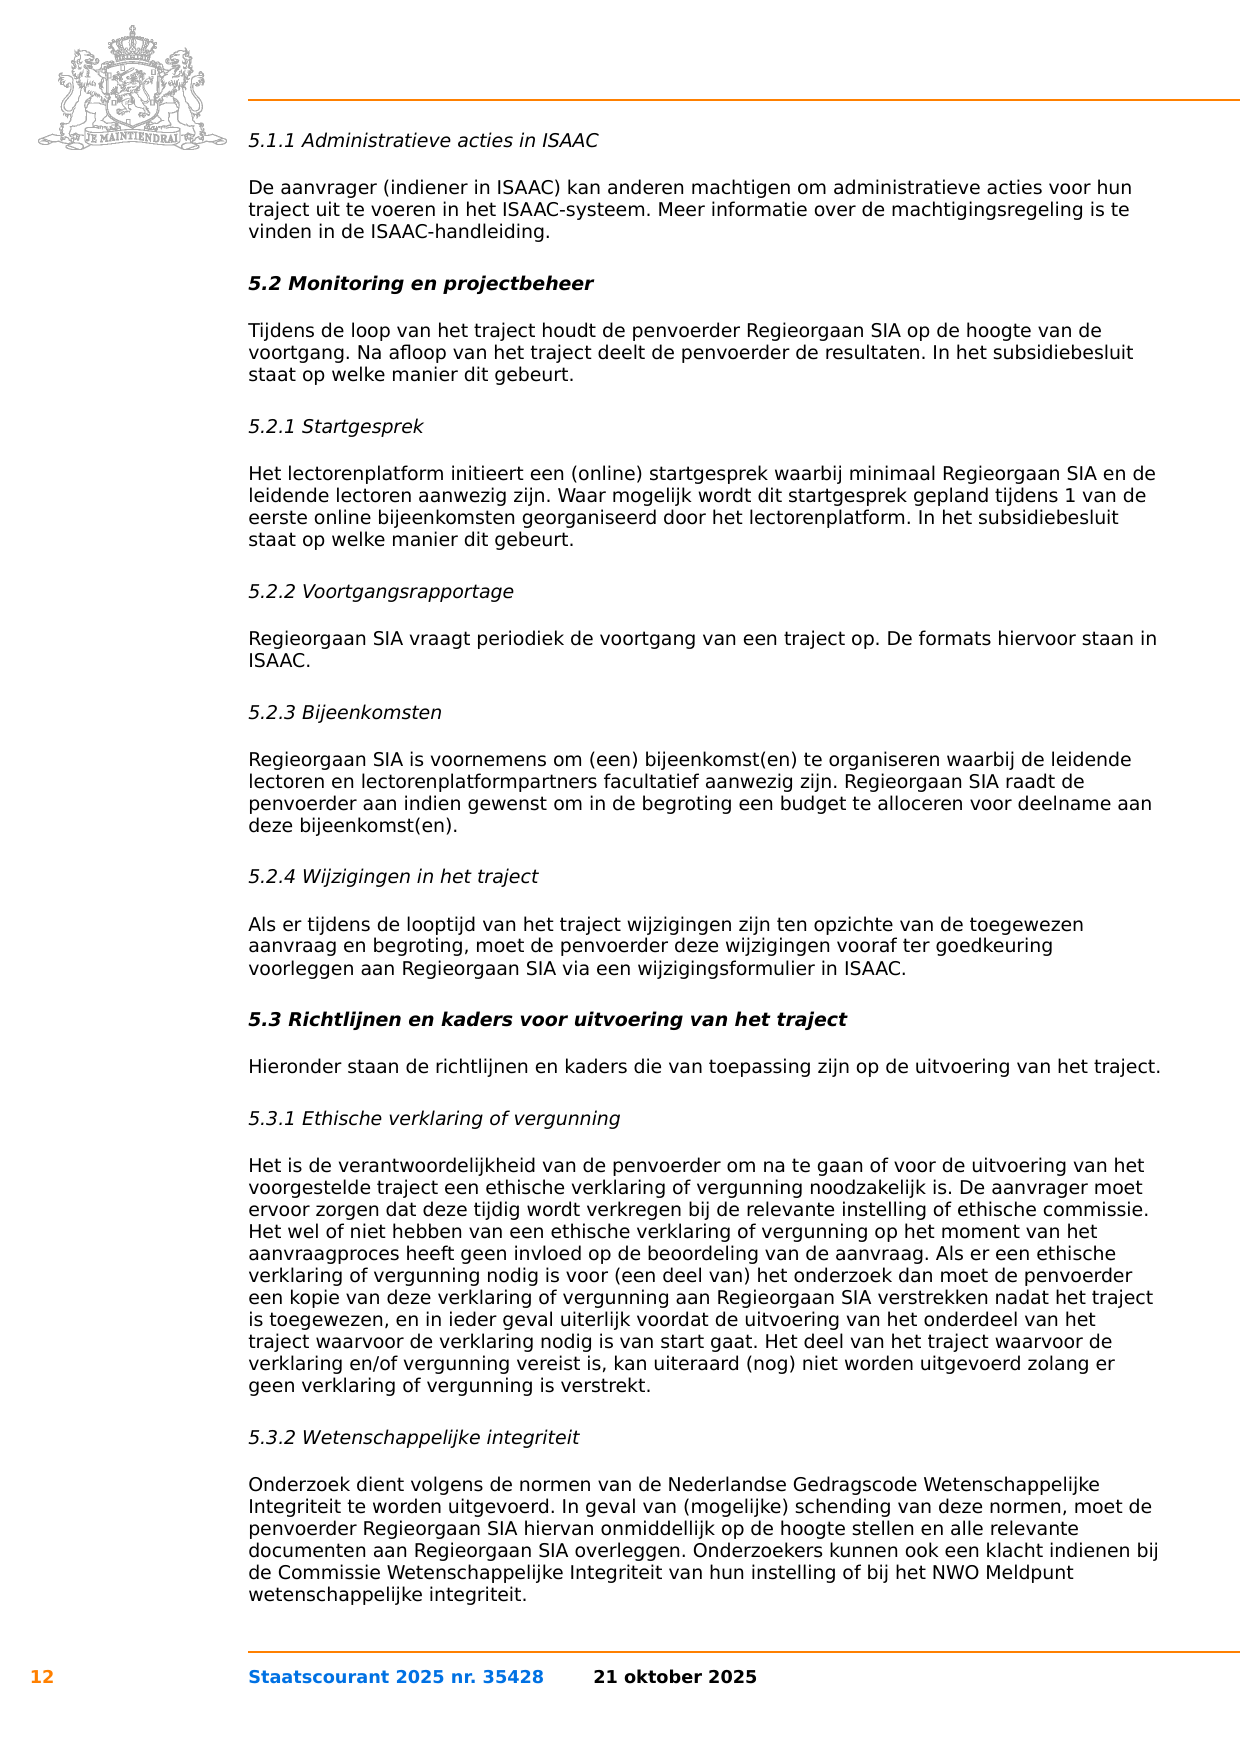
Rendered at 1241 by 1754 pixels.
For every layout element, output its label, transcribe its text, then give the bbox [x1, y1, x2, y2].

subtitle 5.3 Richtlijnen en kaders voor uitvoering van het traject [248, 1009, 1163, 1031]
text Hieronder staan de richtlijnen en kaders die van toepassing zijn op de uitvoering van het traject. [248, 1056, 1163, 1078]
text Als er tijdens de looptijd van het traject wijzigingen zijn ten opzichte van de toegewezen aanvraag en begroting, moet de penvoerder deze wijzigingen vooraf ter goedkeuring voorleggen aan Regieorgaan SIA via een wijzigingsformulier in ISAAC. [248, 913, 1163, 979]
text Tijdens de loop van het traject houdt de penvoerder Regieorgaan SIA op de hoogte van de voortgang. Na afloop van het traject deelt de penvoerder de resultaten. In het subsidiebesluit staat op welke manier dit gebeurt. [248, 320, 1163, 386]
text Het lectorenplatform initieert een (online) startgesprek waarbij minimaal Regieorgaan SIA en de leidende lectoren aanwezig zijn. Waar mogelijk wordt dit startgesprek gepland tijdens 1 van de eerste online bijeenkomsten georganiseerd door het lectorenplatform. In het subsidiebesluit staat op welke manier dit gebeurt. [248, 463, 1163, 551]
subtitle 5.2.3 Bijeenkomsten [248, 702, 1163, 723]
subtitle 5.2.4 Wijzigingen in het traject [248, 866, 1163, 888]
subtitle 5.2 Monitoring en projectbeheer [248, 273, 1163, 295]
text Het is de verantwoordelijkheid van de penvoerder om na te gaan of voor de uitvoering van het voorgestelde traject een ethische verklaring of vergunning noodzakelijk is. De aanvrager moet ervoor zorgen dat deze tijdig wordt verkregen bij de relevante instelling of ethische commissie. Het wel of niet hebben van een ethische verklaring of vergunning op het moment van het aanvraagproces heeft geen invloed op de beoordeling van de aanvraag. Als er een ethische verklaring of vergunning nodig is voor (een deel van) het onderzoek dan moet de penvoerder een kopie van deze verklaring of vergunning aan Regieorgaan SIA verstrekken nadat het traject is toegewezen, en in ieder geval uiterlijk voordat de uitvoering van het onderdeel van het traject waarvoor de verklaring nodig is van start gaat. Het deel van het traject waarvoor de verklaring en/of vergunning vereist is, kan uiteraard (nog) niet worden uitgevoerd zolang er geen verklaring of vergunning is verstrekt. [248, 1155, 1163, 1397]
subtitle 5.2.1 Startgesprek [248, 416, 1163, 438]
picture [38, 25, 227, 150]
subtitle 5.1.1 Administratieve acties in ISAAC [248, 130, 1163, 152]
subtitle 5.3.1 Ethische verklaring of vergunning [248, 1108, 1163, 1130]
text Onderzoek dient volgens de normen van de Nederlandse Gedragscode Wetenschappelijke Integriteit te worden uitgevoerd. In geval van (mogelijke) schending van deze normen, moet de penvoerder Regieorgaan SIA hiervan onmiddellijk op de hoogte stellen en alle relevante documenten aan Regieorgaan SIA overleggen. Onderzoekers kunnen ook een klacht indienen bij de Commissie Wetenschappelijke Integriteit van hun instelling of bij het NWO Meldpunt wetenschappelijke integriteit. [248, 1474, 1163, 1606]
subtitle 5.3.2 Wetenschappelijke integriteit [248, 1427, 1163, 1449]
text Regieorgaan SIA is voornemens om (een) bijeenkomst(en) te organiseren waarbij de leidende lectoren en lectorenplatformpartners facultatief aanwezig zijn. Regieorgaan SIA raadt de penvoerder aan indien gewenst om in de begroting een budget te alloceren voor deelname aan deze bijeenkomst(en). [248, 748, 1163, 836]
subtitle 5.2.2 Voortgangsrapportage [248, 581, 1163, 603]
text Regieorgaan SIA vraagt periodiek de voortgang van een traject op. De formats hiervoor staan in ISAAC. [248, 628, 1163, 672]
text De aanvrager (indiener in ISAAC) kan anderen machtigen om administratieve acties voor hun traject uit te voeren in het ISAAC-systeem. Meer informatie over de machtigingsregeling is te vinden in de ISAAC-handleiding. [248, 177, 1163, 243]
